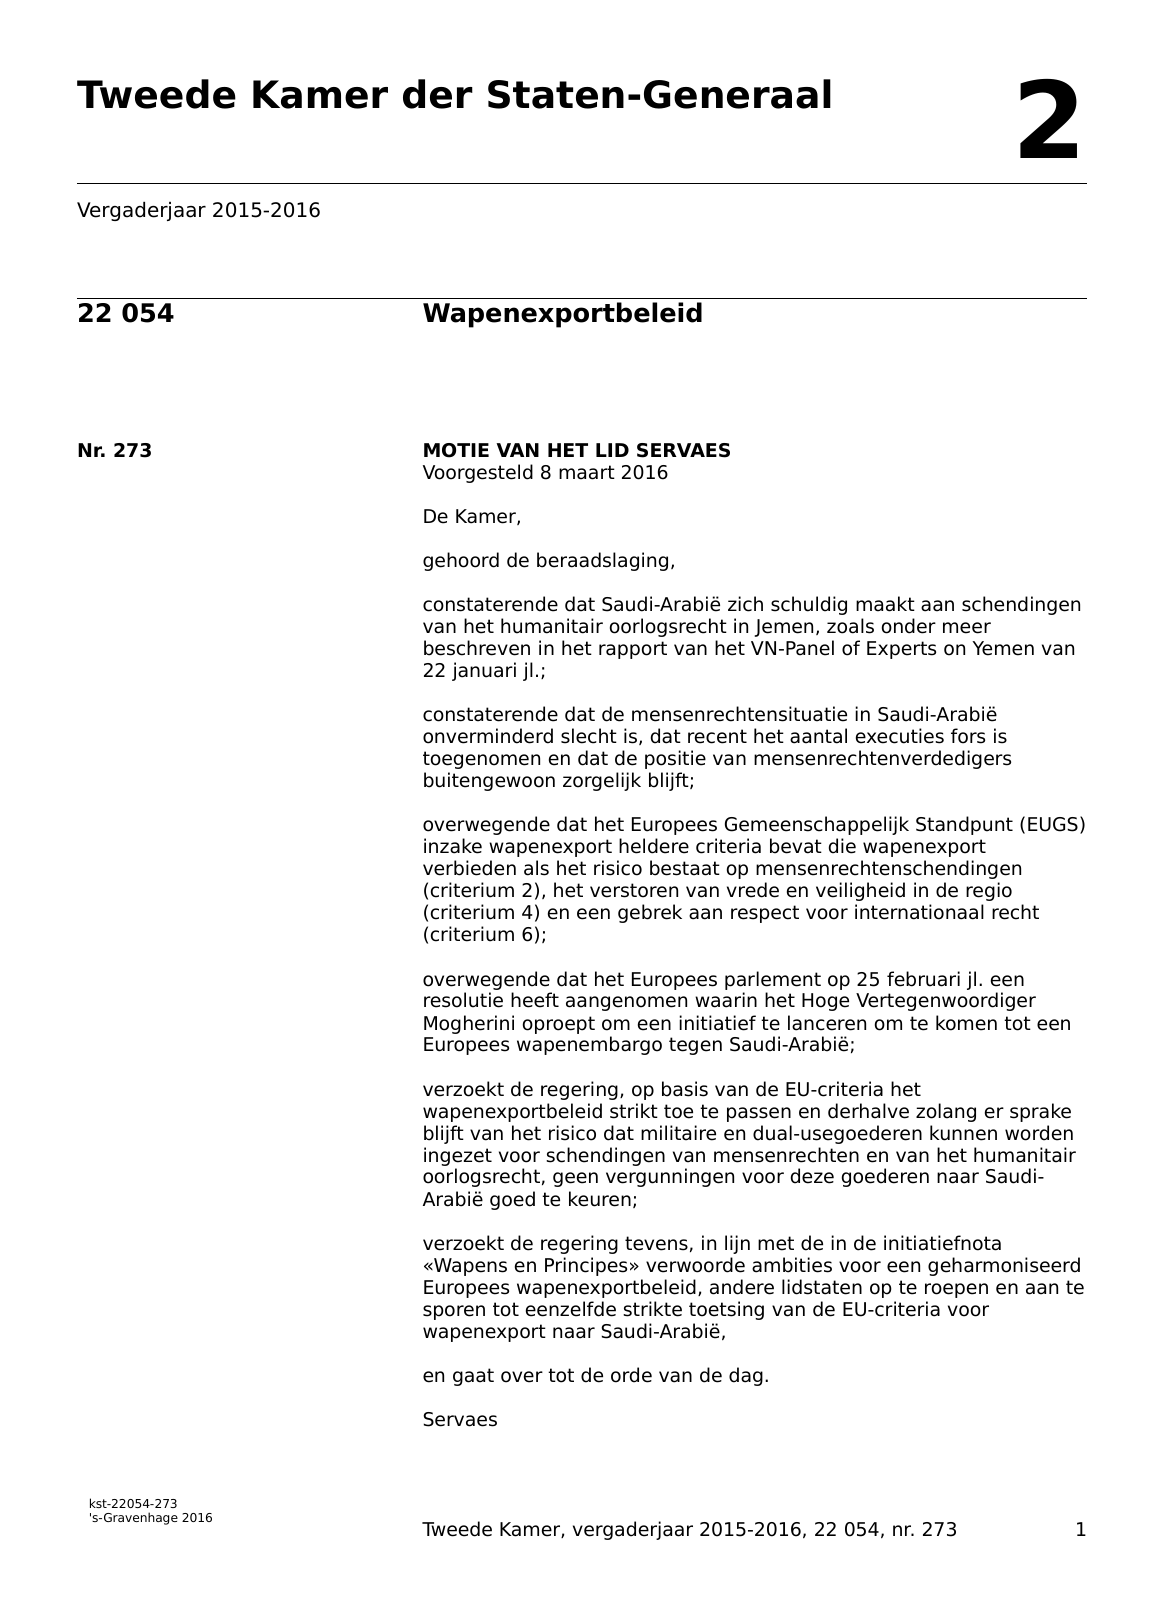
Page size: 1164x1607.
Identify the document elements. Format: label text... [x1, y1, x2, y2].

table_cell Vergaderjaar 2015-2016 [77, 184, 1087, 298]
text kst-22054-273 [88, 1497, 323, 1511]
text constaterende dat de mensenrechtensituatie in Saudi-Arabië onverminderd slecht is, dat recent het aantal executies fors is toegenomen en dat de positie van mensenrechtenverdedigers buitengewoon zorgelijk blijft; [422, 704, 1087, 792]
text gehoord de beraadslaging, [422, 550, 1087, 572]
subtitle 22 054 Wapenexportbeleid [77, 299, 1087, 329]
text constaterende dat Saudi-Arabië zich schuldig maakt aan schendingen van het humanitair oorlogsrecht in Jemen, zoals onder meer beschreven in het rapport van het VN-Panel of Experts on Yemen van 22 januari jl.; [422, 594, 1087, 682]
text overwegende dat het Europees parlement op 25 februari jl. een resolutie heeft aangenomen waarin het Hoge Vertegenwoordiger Mogherini oproept om een initiatief te lanceren om te komen tot een Europees wapenembargo tegen Saudi-Arabië; [422, 968, 1087, 1056]
subtitle Nr. 273 MOTIE VAN HET LID SERVAES [77, 440, 1087, 462]
text Voorgesteld 8 maart 2016 [422, 462, 1087, 484]
text Servaes [422, 1409, 1087, 1431]
text 's-Gravenhage 2016 [88, 1511, 323, 1525]
text verzoekt de regering tevens, in lijn met de in de initiatiefnota «Wapens en Principes» verwoorde ambities voor een geharmoniseerd Europees wapenexportbeleid, andere lidstaten op te roepen en aan te sporen tot eenzelfde strikte toetsing van de EU-criteria voor wapenexport naar Saudi-Arabië, [422, 1233, 1087, 1342]
table_header 2 [886, 59, 1087, 183]
text verzoekt de regering, op basis van de EU-criteria het wapenexportbeleid strikt toe te passen en derhalve zolang er sprake blijft van het risico dat militaire en dual-usegoederen kunnen worden ingezet voor schendingen van mensenrechten en van het humanitair oorlogsrecht, geen vergunningen voor deze goederen naar Saudi-Arabië goed te keuren; [422, 1078, 1087, 1210]
text overwegende dat het Europees Gemeenschappelijk Standpunt (EUGS) inzake wapenexport heldere criteria bevat die wapenexport verbieden als het risico bestaat op mensenrechtenschendingen (criterium 2), het verstoren van vrede en veiligheid in de regio (criterium 4) en een gebrek aan respect voor internationaal recht (criterium 6); [422, 814, 1087, 946]
table_header Tweede Kamer der Staten-Generaal [77, 59, 886, 183]
text De Kamer, [422, 506, 1087, 528]
text en gaat over tot de orde van de dag. [422, 1365, 1087, 1387]
